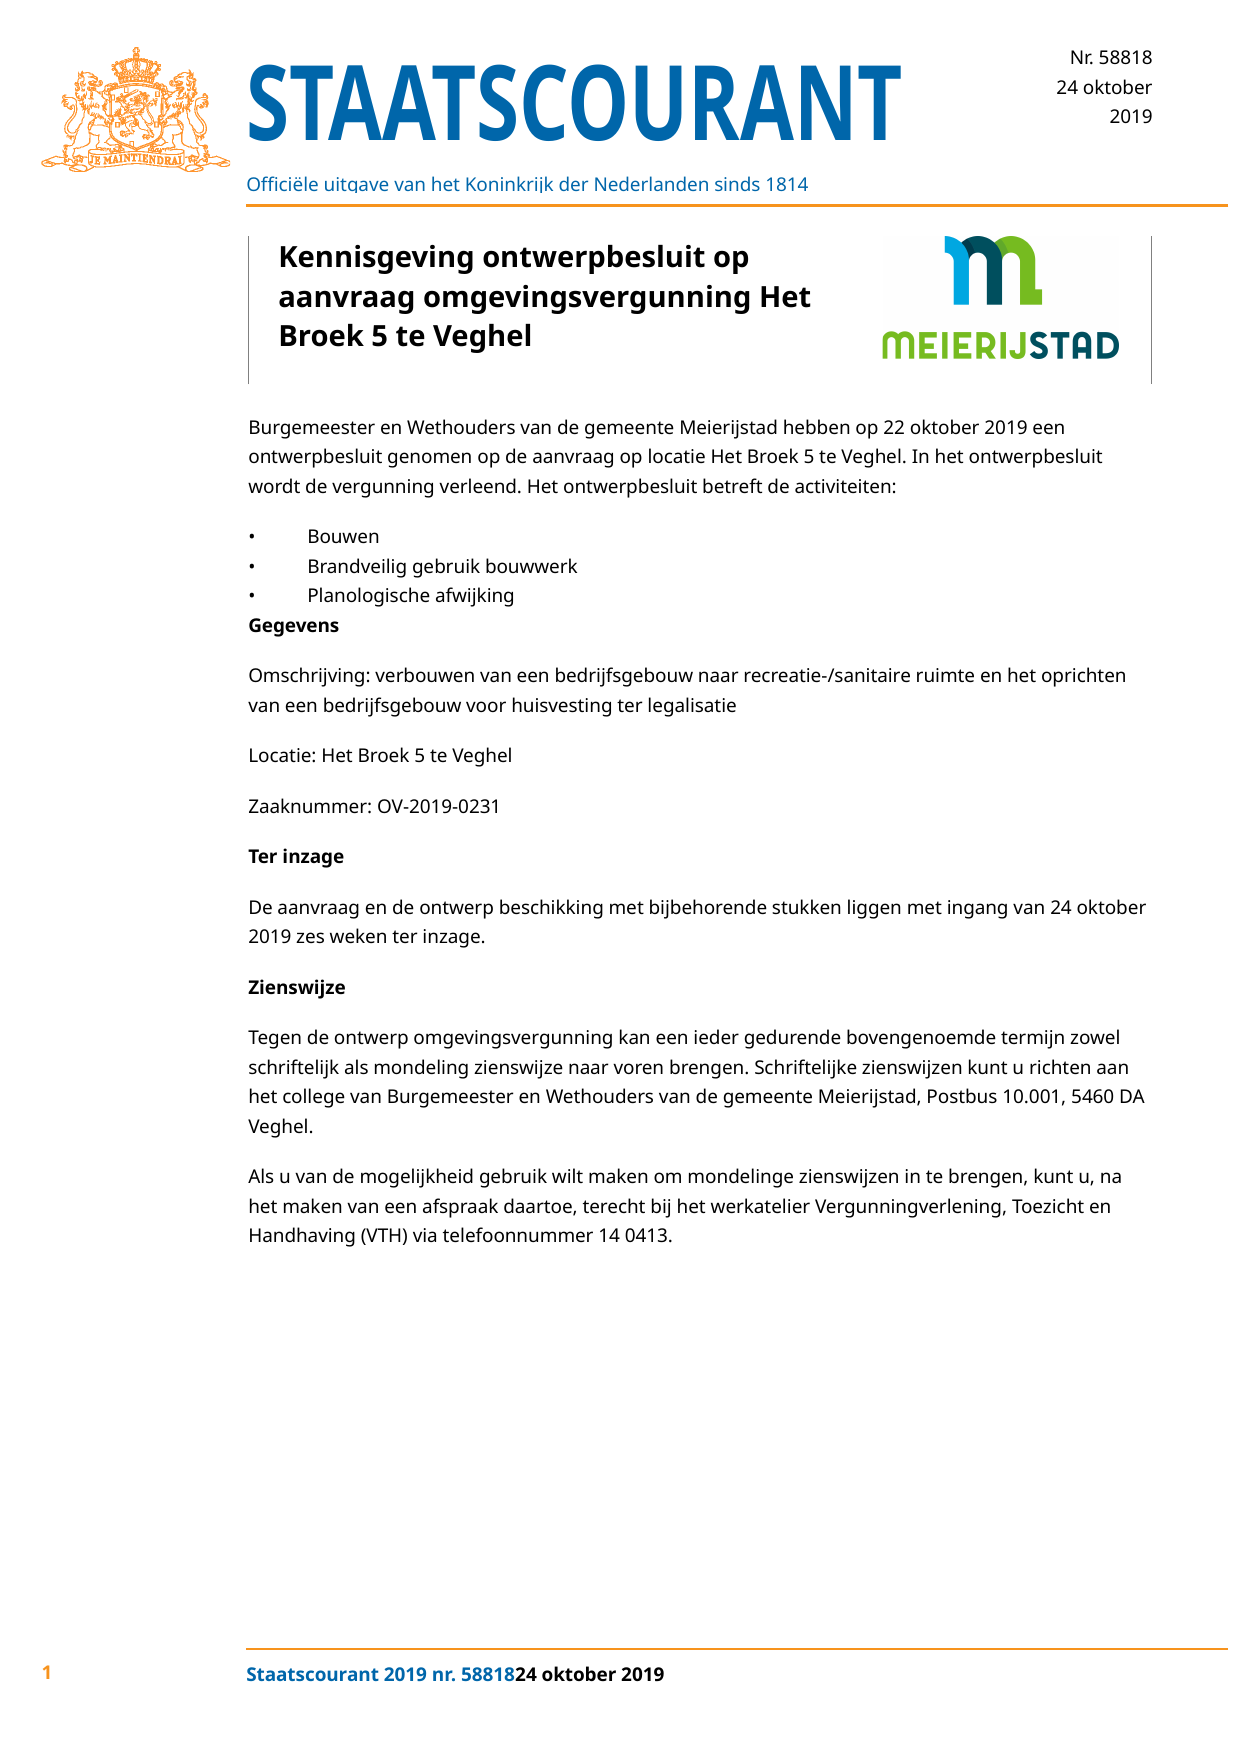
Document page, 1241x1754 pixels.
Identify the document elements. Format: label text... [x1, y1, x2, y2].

text Als u van de mogelijkheid gebruik wilt maken om mondelinge zienswijzen in te brengen, kunt u, na het maken van een afspraak daartoe, terecht bij het werkatelier Vergunningverlening, Toezicht en Handhaving (VTH) via telefoonnummer 14 0413. [248, 1163, 1152, 1248]
text Ter inzage [248, 843, 1152, 869]
table_header [850, 236, 882, 358]
picture [882, 236, 1119, 359]
text Zienswijze [248, 974, 1152, 1000]
table_header [1119, 236, 1151, 358]
text Omschrijving: verbouwen van een bedrijfsgebouw naar recreatie-/sanitaire ruimte en het oprichten van een bedrijfsgebouw voor huisvesting ter legalisatie [248, 663, 1152, 718]
text De aanvraag en de ontwerp beschikking met bijbehorende stukken liggen met ingang van 24 oktober 2019 zes weken ter inzage. [248, 894, 1152, 949]
table_header [850, 359, 1151, 384]
text Tegen de ontwerp omgevingsvergunning kan een ieder gedurende bovengenoemde termijn zowel schriftelijk als mondeling zienswijze naar voren brengen. Schriftelijke zienswijzen kunt u richten aan het college van Burgemeester en Wethouders van de gemeente Meierijstad, Postbus 10.001, 5460 DA Veghel. [248, 1024, 1152, 1139]
list Brandveilig gebruik bouwwerk [248, 553, 1152, 579]
list Bouwen [248, 523, 1152, 549]
table_header Kennisgeving ontwerpbesluit op aanvraag omgevingsvergunning Het Broek 5 te Veghel [249, 236, 850, 384]
text Zaaknummer: OV-2019-0231 [248, 793, 1152, 819]
text Gegevens [248, 612, 1152, 638]
text Burgemeester en Wethouders van de gemeente Meierijstad hebben op 22 oktober 2019 een ontwerpbesluit genomen op de aanvraag op locatie Het Broek 5 te Veghel. In het ontwerpbesluit wordt de vergunning verleend. Het ontwerpbesluit betreft de activiteiten: [248, 414, 1152, 499]
text Locatie: Het Broek 5 te Veghel [248, 743, 1152, 768]
list Planologische afwijking [248, 583, 1152, 608]
picture [41, 47, 231, 172]
